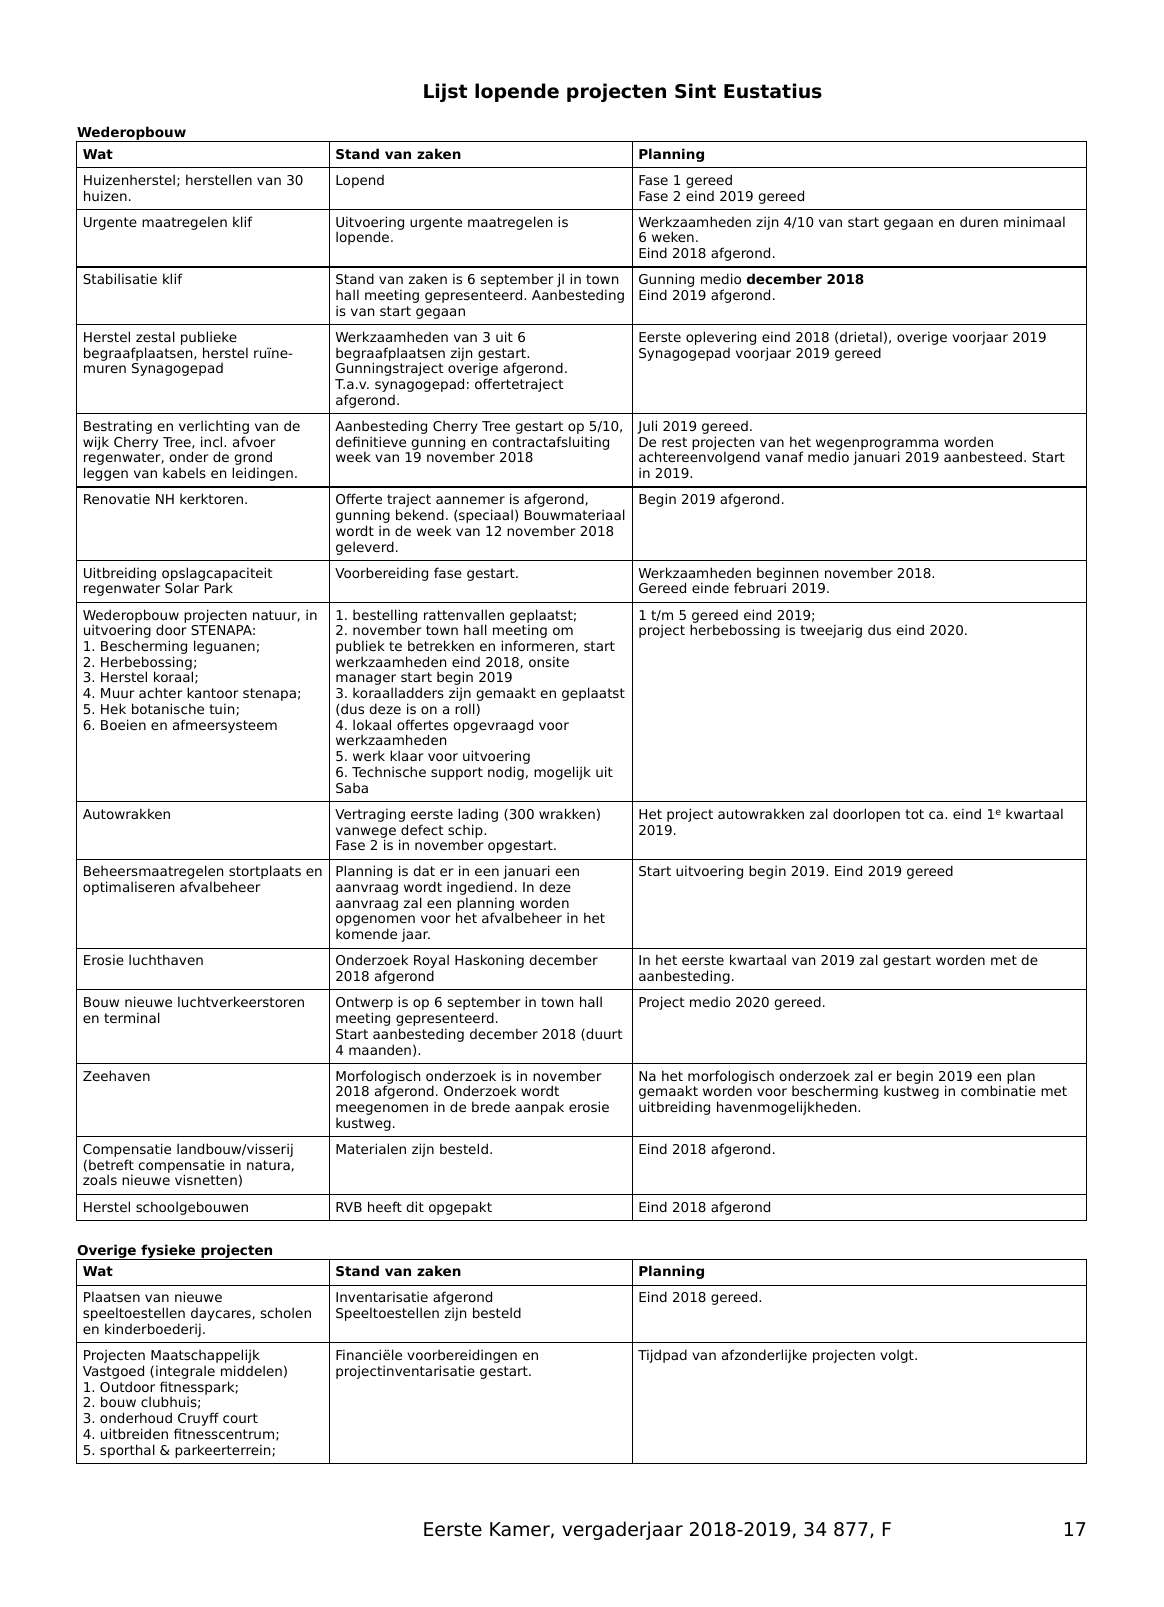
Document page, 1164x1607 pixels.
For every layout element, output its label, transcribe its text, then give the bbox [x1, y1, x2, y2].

table_cell Projecten Maatschappelijk Vastgoed (integrale middelen) 1. Outdoor fitnesspark; 2. bouw clubhuis; 3. onderhoud Cruyff court 4. uitbreiden fitnesscentrum; 5. sporthal & parkeerterrein; [77, 1343, 329, 1463]
table_cell Bestrating en verlichting van de wijk Cherry Tree, incl. afvoer regenwater, onder de grond leggen van kabels en leidingen. [77, 414, 329, 486]
table_cell Stand van zaken [330, 1260, 632, 1284]
table_cell Lopend [330, 168, 632, 209]
table_cell 1. bestelling rattenvallen geplaatst; 2. november town hall meeting om publiek te betrekken en informeren, start werkzaamheden eind 2018, onsite manager start begin 2019 3. koraalladders zijn gemaakt en geplaatst (dus deze is on a roll) 4. lokaal offertes opgevraagd voor werkzaamheden 5. werk klaar voor uitvoering 6. Technische support nodig, mogelijk uit Saba [330, 603, 632, 801]
table_cell Stand van zaken is 6 september jl in town hall meeting gepresenteerd. Aanbesteding is van start gegaan [330, 268, 632, 324]
table_header Overige fysieke projecten [77, 1243, 1087, 1258]
table_cell Planning [633, 1260, 1086, 1284]
table_cell Eerste oplevering eind 2018 (drietal), overige voorjaar 2019 Synagogepad voorjaar 2019 gereed [633, 325, 1086, 413]
table_cell Zeehaven [77, 1064, 329, 1136]
table_cell Plaatsen van nieuwe speeltoestellen daycares, scholen en kinderboederij. [77, 1286, 329, 1342]
table_cell Na het morfologisch onderzoek zal er begin 2019 een plan gemaakt worden voor bescherming kustweg in combinatie met uitbreiding havenmogelijkheden. [633, 1064, 1086, 1136]
table_cell Urgente maatregelen klif [77, 210, 329, 266]
table_cell Aanbesteding Cherry Tree gestart op 5/10, definitieve gunning en contractafsluiting week van 19 november 2018 [330, 414, 632, 486]
table_cell Offerte traject aannemer is afgerond, gunning bekend. (speciaal) Bouwmateriaal wordt in de week van 12 november 2018 geleverd. [330, 488, 632, 560]
table_cell Tijdpad van afzonderlijke projecten volgt. [633, 1343, 1086, 1463]
table_cell Het project autowrakken zal doorlopen tot ca. eind 1e kwartaal 2019. [633, 802, 1086, 858]
table_cell Uitbreiding opslagcapaciteit regenwater Solar Park [77, 561, 329, 602]
table_cell Eind 2018 afgerond [633, 1195, 1086, 1220]
table_cell Erosie luchthaven [77, 949, 329, 989]
table_cell Materialen zijn besteld. [330, 1137, 632, 1194]
table_cell RVB heeft dit opgepakt [330, 1195, 632, 1220]
table_cell Eind 2018 gereed. [633, 1286, 1086, 1342]
table_cell Morfologisch onderzoek is in november 2018 afgerond. Onderzoek wordt meegenomen in de brede aanpak erosie kustweg. [330, 1064, 632, 1136]
table_cell Autowrakken [77, 802, 329, 858]
table_cell Huizenherstel; herstellen van 30 huizen. [77, 168, 329, 209]
table_cell In het eerste kwartaal van 2019 zal gestart worden met de aanbesteding. [633, 949, 1086, 989]
table_cell Project medio 2020 gereed. [633, 990, 1086, 1063]
table_cell Werkzaamheden van 3 uit 6 begraafplaatsen zijn gestart. Gunningstraject overige afgerond. T.a.v. synagogepad: offertetraject afgerond. [330, 325, 632, 413]
table_cell Planning [633, 142, 1086, 167]
table_cell Inventarisatie afgerond Speeltoestellen zijn besteld [330, 1286, 632, 1342]
table_cell Eind 2018 afgerond. [633, 1137, 1086, 1194]
table_cell Werkzaamheden zijn 4/10 van start gegaan en duren minimaal 6 weken. Eind 2018 afgerond. [633, 210, 1086, 266]
table_cell Stabilisatie klif [77, 268, 329, 324]
table_cell Herstel schoolgebouwen [77, 1195, 329, 1220]
table_cell Voorbereiding fase gestart. [330, 561, 632, 602]
table_header Wederopbouw [77, 125, 1087, 141]
table_cell Compensatie landbouw/visserij (betreft compensatie in natura, zoals nieuwe visnetten) [77, 1137, 329, 1194]
table_cell Fase 1 gereed Fase 2 eind 2019 gereed [633, 168, 1086, 209]
table_cell Bouw nieuwe luchtverkeerstoren en terminal [77, 990, 329, 1063]
table_cell Financiële voorbereidingen en projectinventarisatie gestart. [330, 1343, 632, 1463]
text Lijst lopende projecten Sint Eustatius [422, 81, 1087, 103]
table_cell Stand van zaken [330, 142, 632, 167]
table_cell Beheersmaatregelen stortplaats en optimaliseren afvalbeheer [77, 860, 329, 947]
table_cell Gunning medio december 2018 Eind 2019 afgerond. [633, 268, 1086, 324]
table_cell Werkzaamheden beginnen november 2018. Gereed einde februari 2019. [633, 561, 1086, 602]
table_cell Begin 2019 afgerond. [633, 488, 1086, 560]
table_cell Wat [77, 142, 329, 167]
table_cell Start uitvoering begin 2019. Eind 2019 gereed [633, 860, 1086, 947]
table_cell Herstel zestal publieke begraafplaatsen, herstel ruïne-muren Synagogepad [77, 325, 329, 413]
table_cell 1 t/m 5 gereed eind 2019; project herbebossing is tweejarig dus eind 2020. [633, 603, 1086, 801]
table_cell Vertraging eerste lading (300 wrakken) vanwege defect schip. Fase 2 is in november opgestart. [330, 802, 632, 858]
table_cell Ontwerp is op 6 september in town hall meeting gepresenteerd. Start aanbesteding december 2018 (duurt 4 maanden). [330, 990, 632, 1063]
table_cell Onderzoek Royal Haskoning december 2018 afgerond [330, 949, 632, 989]
table_cell Wederopbouw projecten natuur, in uitvoering door STENAPA: 1. Bescherming leguanen; 2. Herbebossing; 3. Herstel koraal; 4. Muur achter kantoor stenapa; 5. Hek botanische tuin; 6. Boeien en afmeersysteem [77, 603, 329, 801]
table_cell Renovatie NH kerktoren. [77, 488, 329, 560]
table_cell Wat [77, 1260, 329, 1284]
table_cell Uitvoering urgente maatregelen is lopende. [330, 210, 632, 266]
table_cell Juli 2019 gereed. De rest projecten van het wegenprogramma worden achtereenvolgend vanaf medio januari 2019 aanbesteed. Start in 2019. [633, 414, 1086, 486]
table_cell Planning is dat er in een januari een aanvraag wordt ingediend. In deze aanvraag zal een planning worden opgenomen voor het afvalbeheer in het komende jaar. [330, 860, 632, 947]
